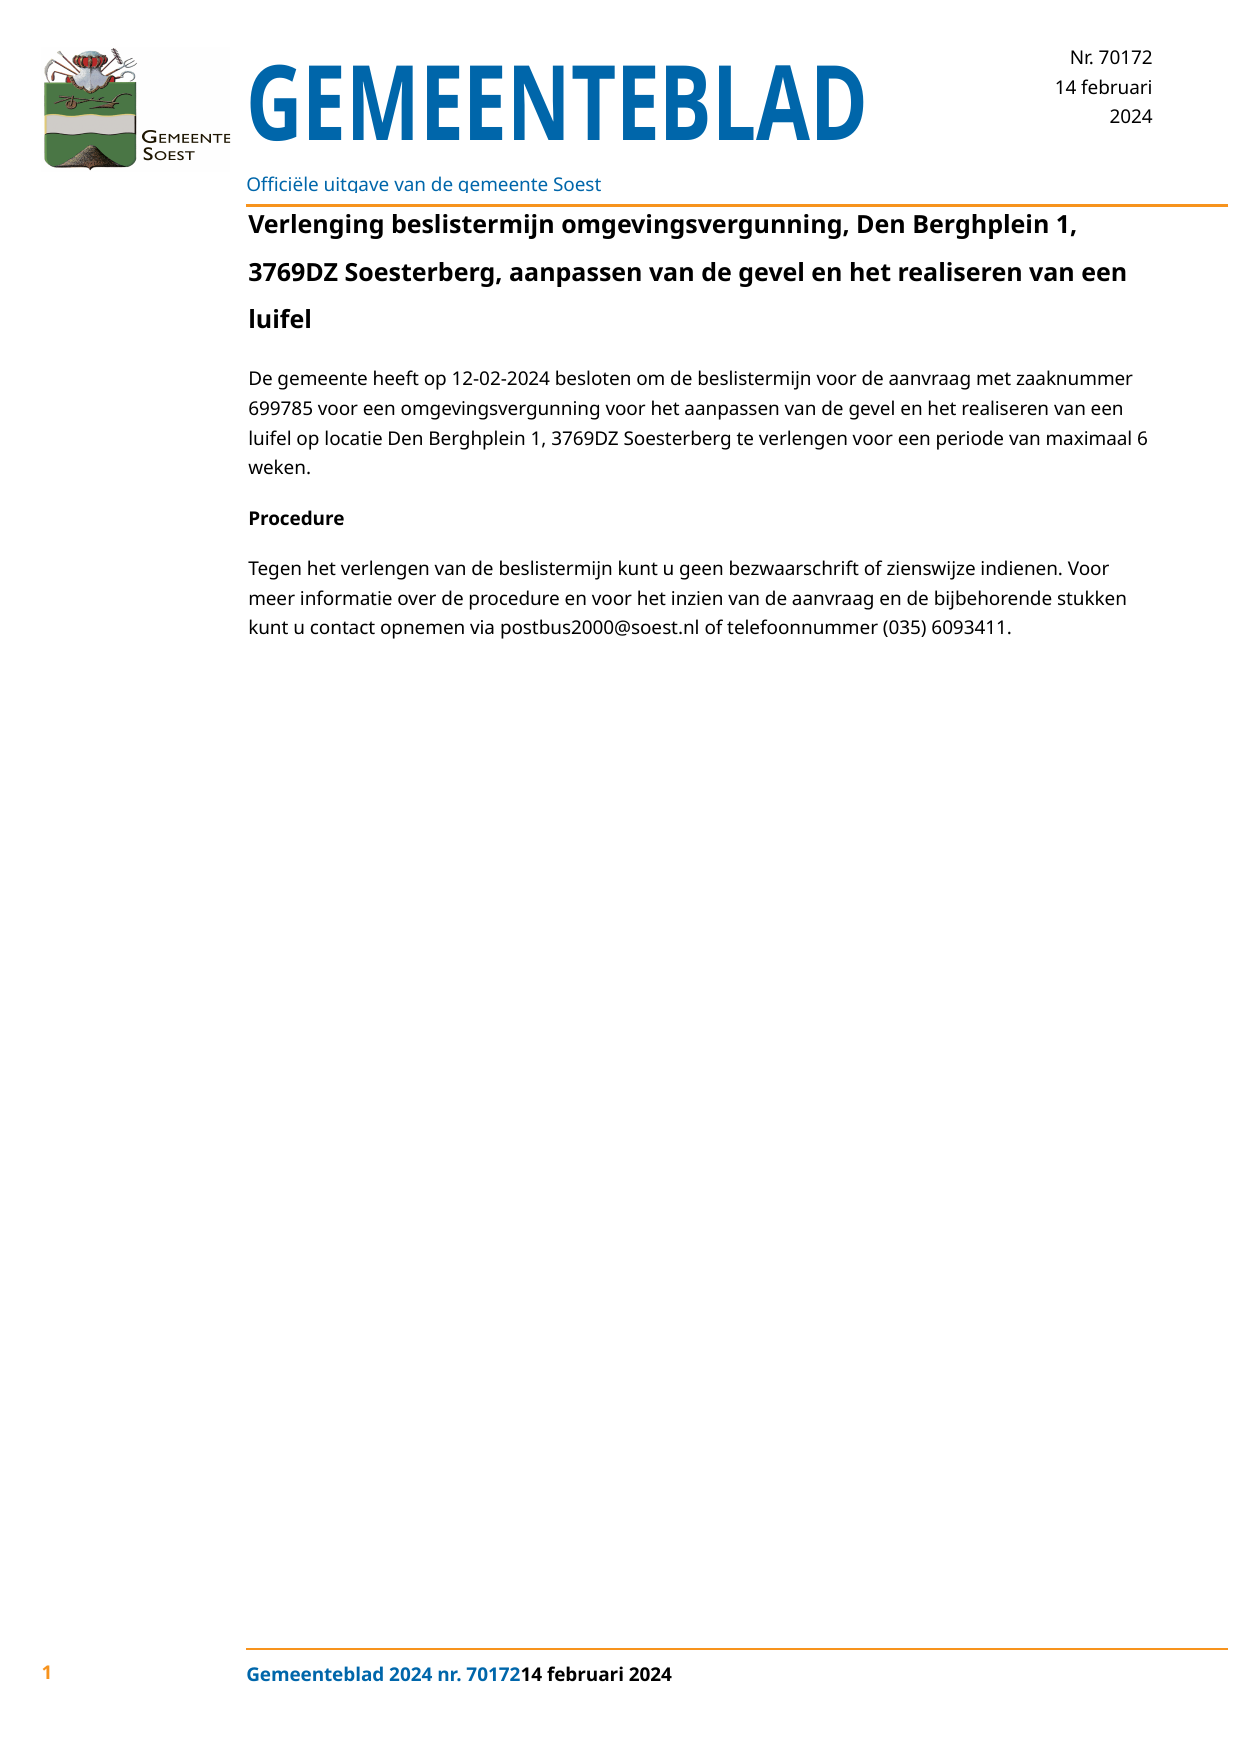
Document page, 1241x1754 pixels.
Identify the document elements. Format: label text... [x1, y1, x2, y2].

text Tegen het verlengen van de beslistermijn kunt u geen bezwaarschrift of zienswijze indienen. Voor meer informatie over de procedure en voor het inzien van de aanvraag en de bijbehorende stukken kunt u contact opnemen via postbus2000@soest.nl of telefoonnummer (035) 6093411. [248, 555, 1152, 640]
picture [41, 47, 231, 172]
text Verlenging beslistermijn omgevingsvergunning, Den Berghplein 1, 3769DZ Soesterberg, aanpassen van de gevel en het realiseren van een luifel [248, 207, 1152, 336]
text Procedure [248, 505, 1152, 530]
text De gemeente heeft op 12-02-2024 besloten om de beslistermijn voor de aanvraag met zaaknummer 699785 voor een omgevingsvergunning voor het aanpassen van de gevel en het realiseren van een luifel op locatie Den Berghplein 1, 3769DZ Soesterberg te verlengen voor een periode van maximaal 6 weken. [248, 366, 1152, 480]
